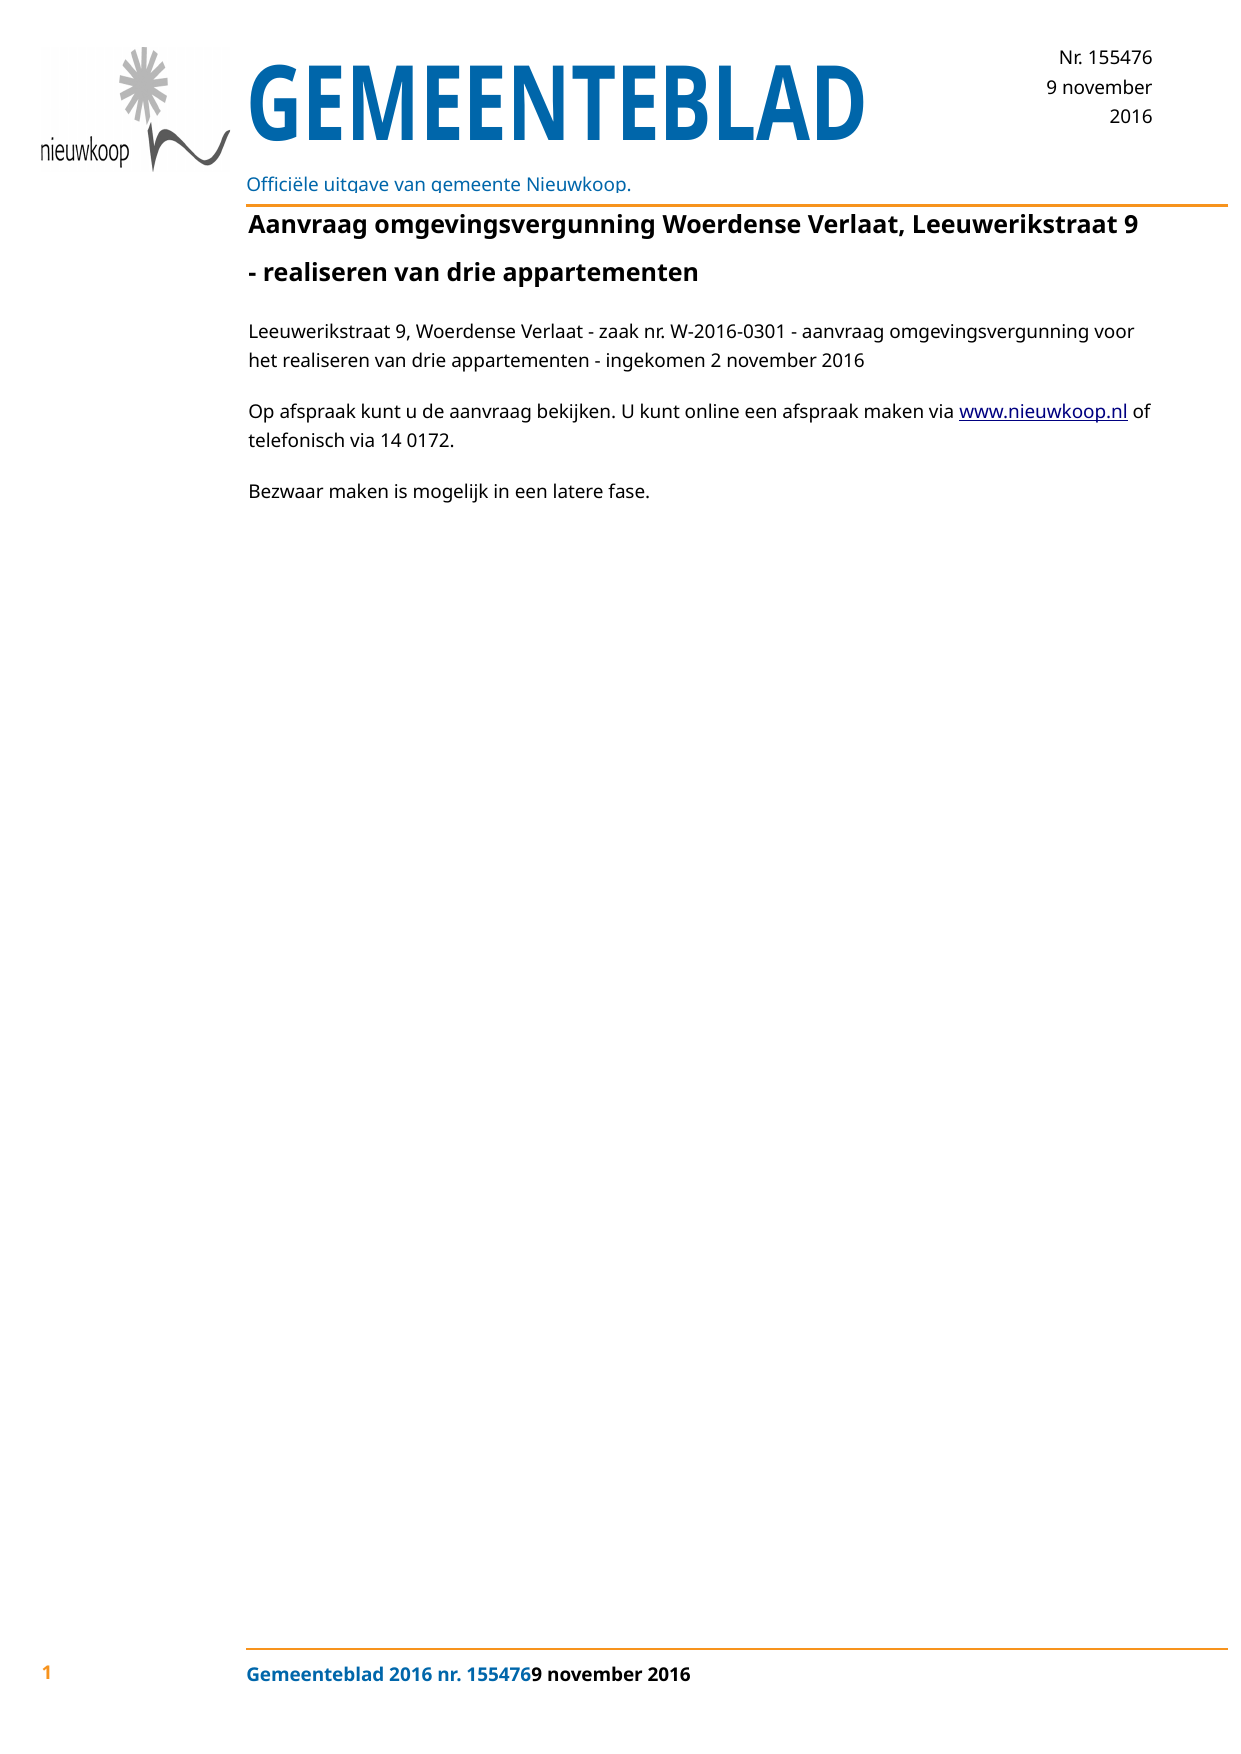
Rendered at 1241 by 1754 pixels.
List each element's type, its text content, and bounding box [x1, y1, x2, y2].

text Aanvraag omgevingsvergunning Woerdense Verlaat, Leeuwerikstraat 9 - realiseren van drie appartementen [248, 207, 1152, 288]
text Op afspraak kunt u de aanvraag bekijken. U kunt online een afspraak maken via www.nieuwkoop.nl of telefonisch via 14 0172. [248, 398, 1152, 453]
picture [41, 47, 231, 172]
text Leeuwerikstraat 9, Woerdense Verlaat - zaak nr. W-2016-0301 - aanvraag omgevingsvergunning voor het realiseren van drie appartementen - ingekomen 2 november 2016 [248, 318, 1152, 373]
text Bezwaar maken is mogelijk in een latere fase. [248, 478, 1152, 504]
